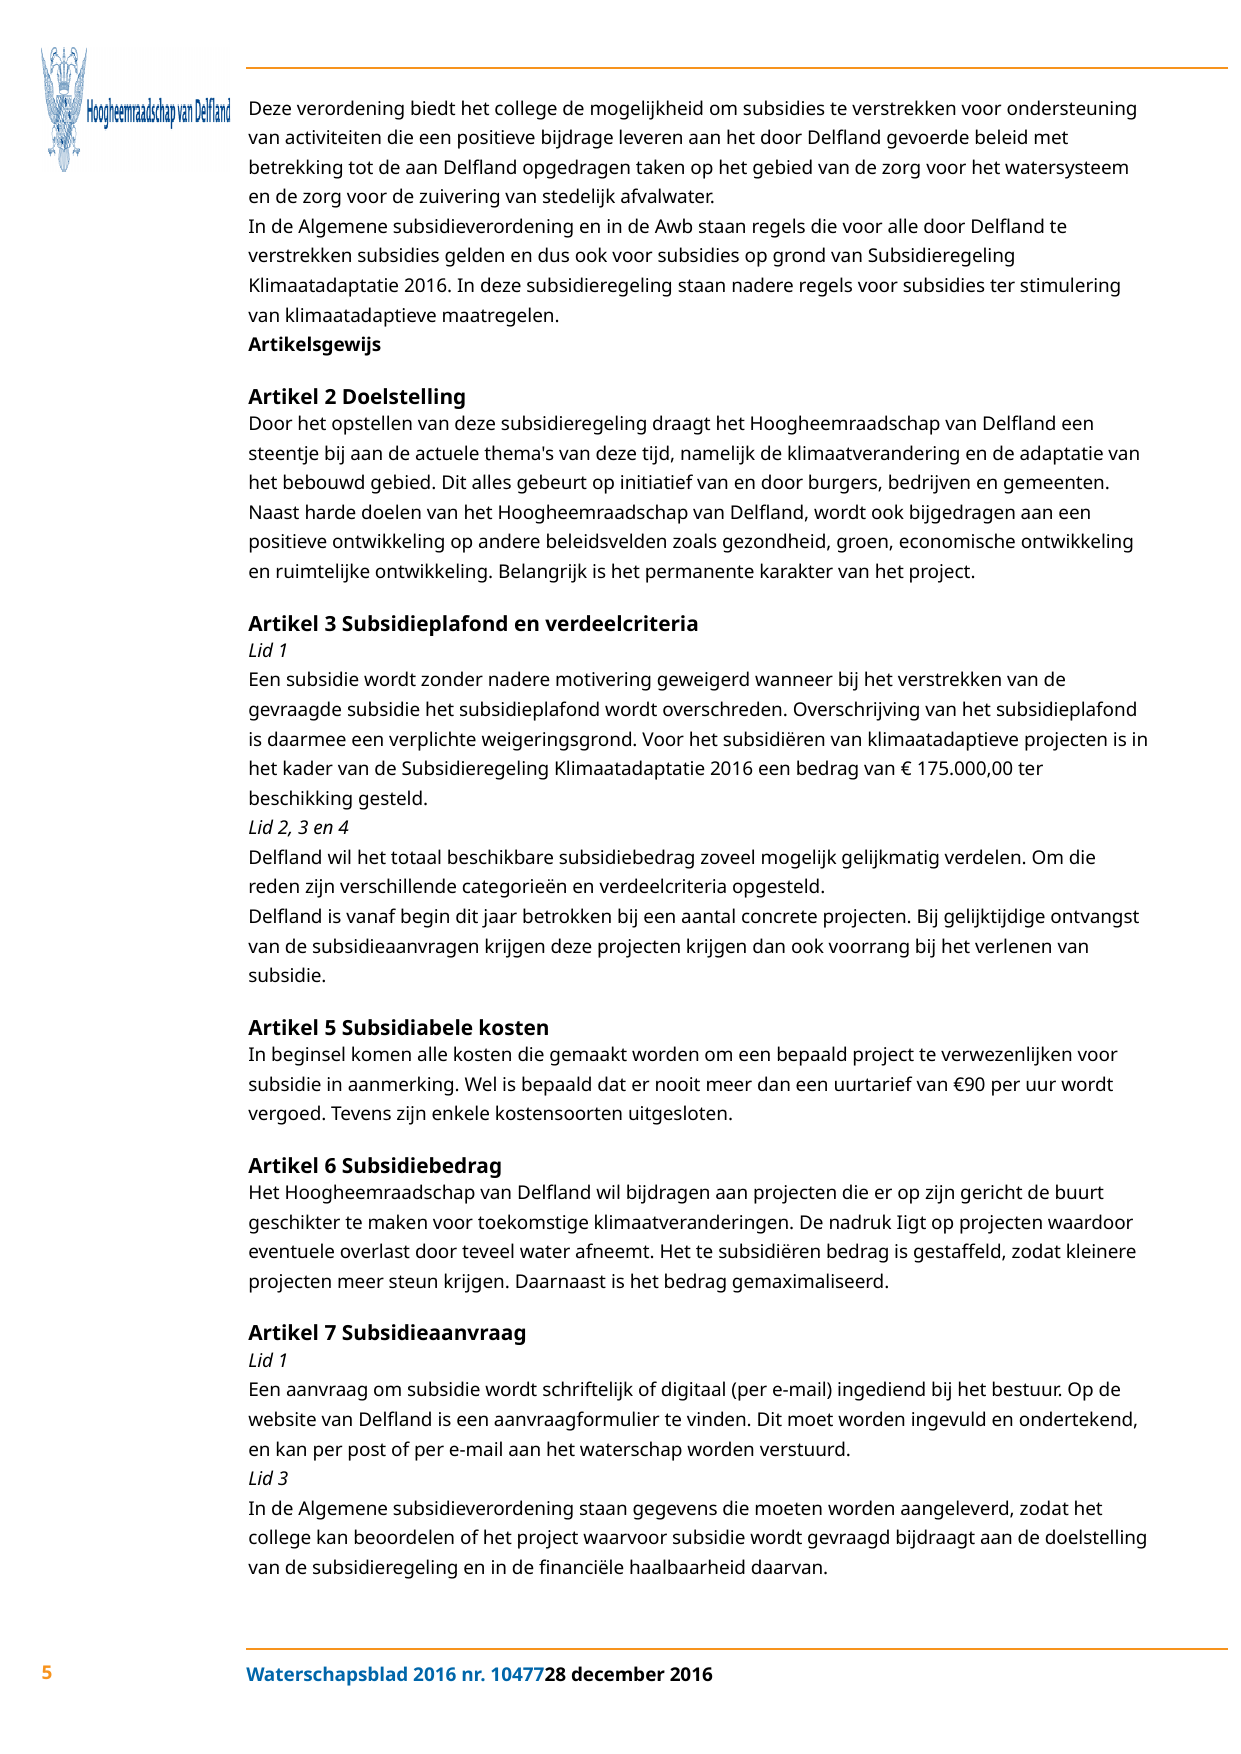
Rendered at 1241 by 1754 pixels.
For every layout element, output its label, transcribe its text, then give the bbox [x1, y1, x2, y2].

text Een subsidie wordt zonder nadere motivering geweigerd wanneer bij het verstrekken van de gevraagde subsidie het subsidieplafond wordt overschreden. Overschrijving van het subsidieplafond is daarmee een verplichte weigeringsgrond. Voor het subsidiëren van klimaatadaptieve projecten is in het kader van de Subsidieregeling Klimaatadaptatie 2016 een bedrag van € 175.000,00 ter beschikking gesteld. [248, 667, 1152, 811]
text Lid 1 [248, 637, 1152, 663]
text Artikel 3 Subsidieplafond en verdeelcriteria [248, 609, 1152, 637]
text In de Algemene subsidieverordening staan gegevens die moeten worden aangeleverd, zodat het college kan beoordelen of het project waarvoor subsidie wordt gevraagd bijdraagt aan de doelstelling van de subsidieregeling en in de financiële haalbaarheid daarvan. [248, 1495, 1152, 1580]
text In de Algemene subsidieverordening en in de Awb staan regels die voor alle door Delfland te verstrekken subsidies gelden en dus ook voor subsidies op grond van Subsidieregeling Klimaatadaptatie 2016. In deze subsidieregeling staan nadere regels voor subsidies ter stimulering van klimaatadaptieve maatregelen. [248, 213, 1152, 328]
text Delfland wil het totaal beschikbare subsidiebedrag zoveel mogelijk gelijkmatig verdelen. Om die reden zijn verschillende categorieën en verdeelcriteria opgesteld. [248, 844, 1152, 899]
text In beginsel komen alle kosten die gemaakt worden om een bepaald project te verwezenlijken voor subsidie in aanmerking. Wel is bepaald dat er nooit meer dan een uurtarief van €90 per uur wordt vergoed. Tevens zijn enkele kostensoorten uitgesloten. [248, 1041, 1152, 1126]
text Lid 3 [248, 1465, 1152, 1491]
text Artikel 5 Subsidiabele kosten [248, 1013, 1152, 1041]
picture [41, 47, 231, 172]
text Artikel 2 Doelstelling [248, 382, 1152, 410]
text Lid 1 [248, 1347, 1152, 1373]
text Artikel 6 Subsidiebedrag [248, 1151, 1152, 1179]
text Delfland is vanaf begin dit jaar betrokken bij een aantal concrete projecten. Bij gelijktijdige ontvangst van de subsidieaanvragen krijgen deze projecten krijgen dan ook voorrang bij het verlenen van subsidie. [248, 903, 1152, 988]
text Deze verordening biedt het college de mogelijkheid om subsidies te verstrekken voor ondersteuning van activiteiten die een positieve bijdrage leveren aan het door Delfland gevoerde beleid met betrekking tot de aan Delfland opgedragen taken op het gebied van de zorg voor het watersysteem en de zorg voor de zuivering van stedelijk afvalwater. [248, 95, 1152, 209]
text Het Hoogheemraadschap van Delfland wil bijdragen aan projecten die er op zijn gericht de buurt geschikter te maken voor toekomstige klimaatveranderingen. De nadruk Iigt op projecten waardoor eventuele overlast door teveel water afneemt. Het te subsidiëren bedrag is gestaffeld, zodat kleinere projecten meer steun krijgen. Daarnaast is het bedrag gemaximaliseerd. [248, 1179, 1152, 1294]
text Artikel 7 Subsidieaanvraag [248, 1318, 1152, 1347]
text Artikelsgewijs [248, 331, 1152, 357]
text Lid 2, 3 en 4 [248, 814, 1152, 840]
text Door het opstellen van deze subsidieregeling draagt het Hoogheemraadschap van Delfland een steentje bij aan de actuele thema's van deze tijd, namelijk de klimaatverandering en de adaptatie van het bebouwd gebied. Dit alles gebeurt op initiatief van en door burgers, bedrijven en gemeenten. Naast harde doelen van het Hoogheemraadschap van Delfland, wordt ook bijgedragen aan een positieve ontwikkeling op andere beleidsvelden zoals gezondheid, groen, economische ontwikkeling en ruimtelijke ontwikkeling. Belangrijk is het permanente karakter van het project. [248, 410, 1152, 584]
text Een aanvraag om subsidie wordt schriftelijk of digitaal (per e-mail) ingediend bij het bestuur. Op de website van Delfland is een aanvraagformulier te vinden. Dit moet worden ingevuld en ondertekend, en kan per post of per e-mail aan het waterschap worden verstuurd. [248, 1377, 1152, 1461]
